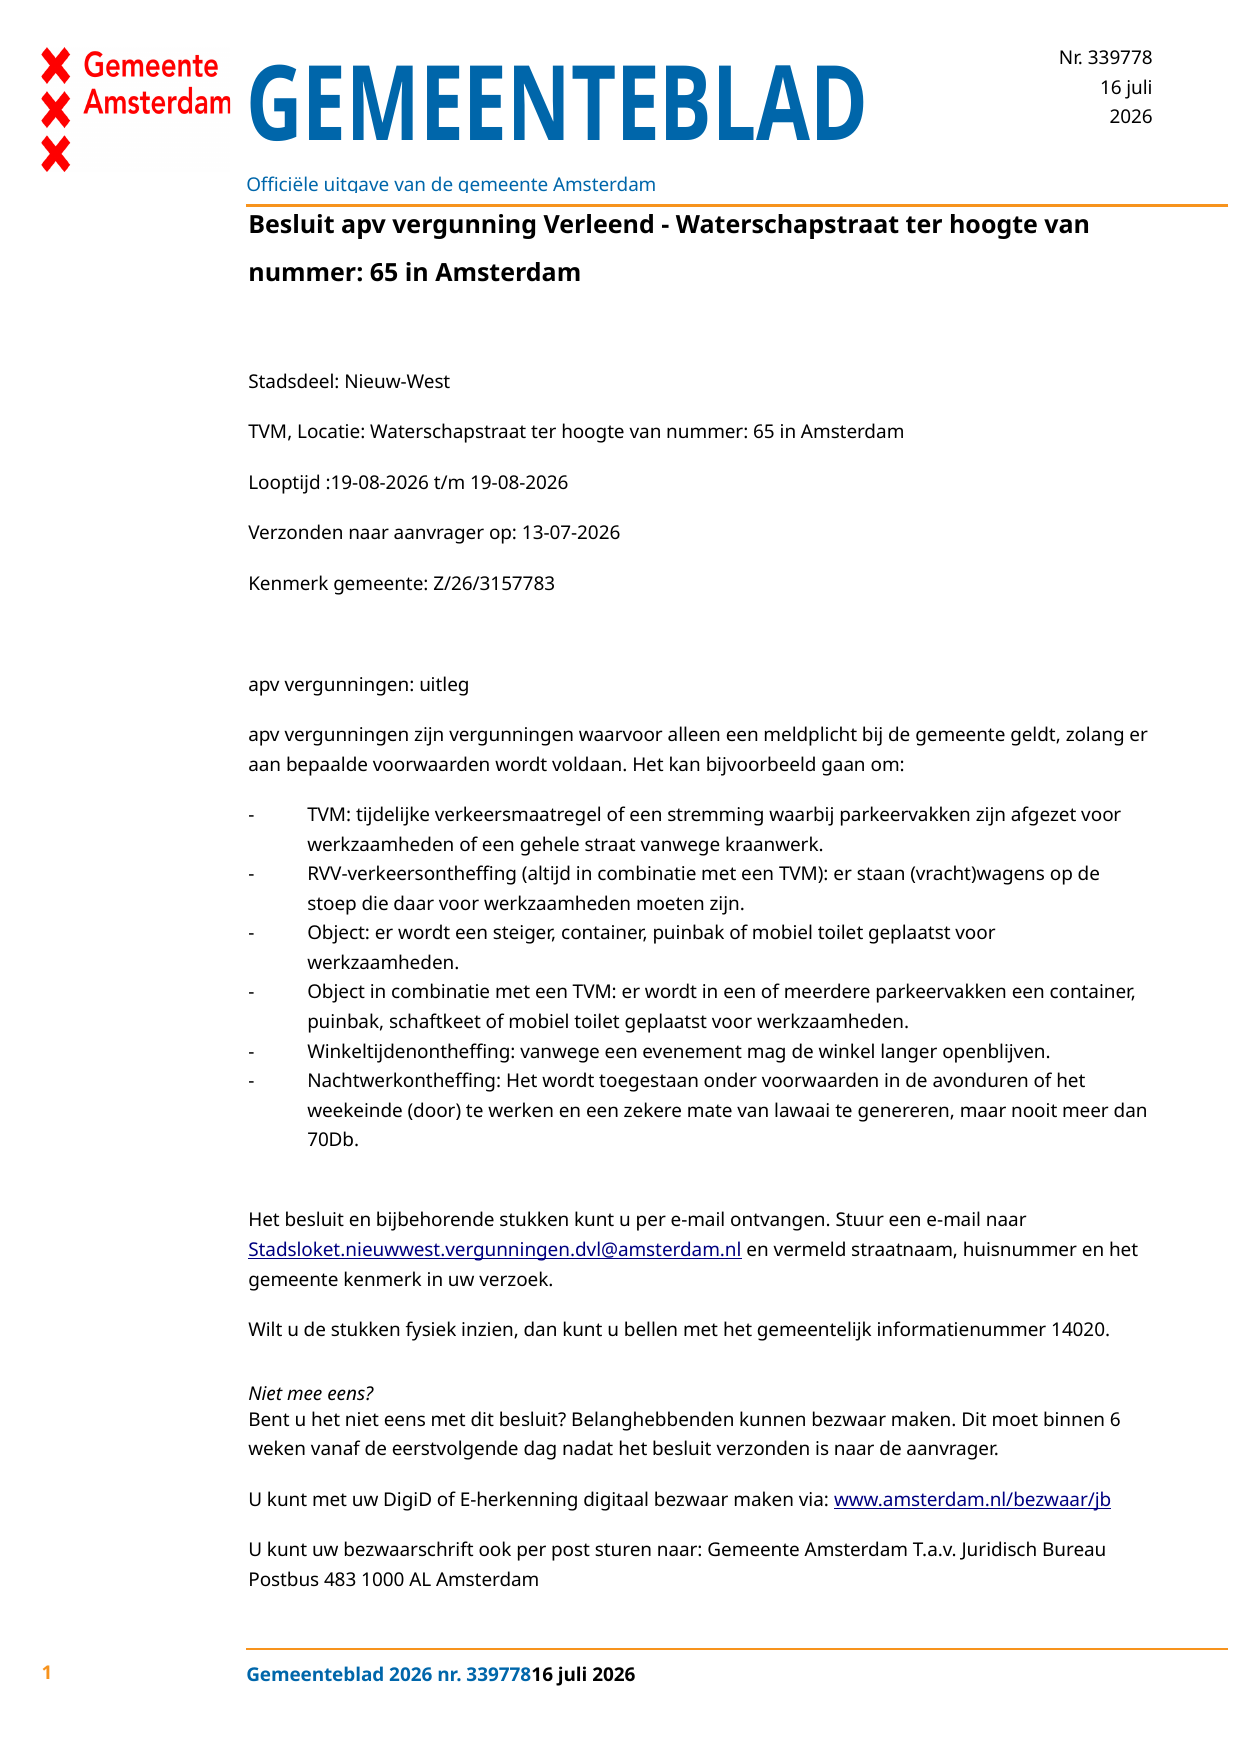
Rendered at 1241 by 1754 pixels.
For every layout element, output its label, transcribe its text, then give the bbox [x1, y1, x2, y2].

text Het besluit en bijbehorende stukken kunt u per e-mail ontvangen. Stuur een e-mail naar Stadsloket.nieuwwest.vergunningen.dvl@amsterdam.nl en vermeld straatnaam, huisnummer en het gemeente kenmerk in uw verzoek. [248, 1207, 1152, 1292]
text Verzonden naar aanvrager op: 13-07-2026 [248, 519, 1152, 545]
text Wilt u de stukken fysiek inzien, dan kunt u bellen met het gemeentelijk informatienummer 14020. [248, 1316, 1152, 1342]
text Kenmerk gemeente: Z/26/3157783 [248, 570, 1152, 596]
text Looptijd :19-08-2026 t/m 19-08-2026 [248, 469, 1152, 495]
text apv vergunningen: uitleg [248, 671, 1152, 697]
text apv vergunningen zijn vergunningen waarvoor alleen een meldplicht bij de gemeente geldt, zolang er aan bepaalde voorwaarden wordt voldaan. Het kan bijvoorbeeld gaan om: [248, 721, 1152, 777]
text U kunt met uw DigiD of E-herkenning digitaal bezwaar maken via: www.amsterdam.nl/bezwaar/jb [248, 1486, 1152, 1512]
list Object: er wordt een steiger, container, puinbak of mobiel toilet geplaatst voor werkzaamheden. [248, 919, 1152, 975]
text Niet mee eens? [248, 1380, 1152, 1406]
list Object in combinatie met een TVM: er wordt in een of meerdere parkeervakken een container, puinbak, schaftkeet of mobiel toilet geplaatst voor werkzaamheden. [248, 979, 1152, 1034]
text TVM, Locatie: Waterschapstraat ter hoogte van nummer: 65 in Amsterdam [248, 419, 1152, 444]
list RVV-verkeersontheffing (altijd in combinatie met een TVM): er staan (vracht)wagens op de stoep die daar voor werkzaamheden moeten zijn. [248, 860, 1152, 916]
text Stadsdeel: Nieuw-West [248, 368, 1152, 394]
list Nachtwerkontheffing: Het wordt toegestaan onder voorwaarden in de avonduren of het weekeinde (door) te werken en een zekere mate van lawaai te genereren, maar nooit meer dan 70Db. [248, 1067, 1152, 1152]
list Winkeltijdenontheffing: vanwege een evenement mag de winkel langer openblijven. [248, 1038, 1152, 1064]
list TVM: tijdelijke verkeersmaatregel of een stremming waarbij parkeervakken zijn afgezet voor werkzaamheden of een gehele straat vanwege kraanwerk. [248, 801, 1152, 857]
text Besluit apv vergunning Verleend - Waterschapstraat ter hoogte van nummer: 65 in Amsterdam [248, 207, 1152, 288]
picture [41, 47, 231, 172]
text U kunt uw bezwaarschrift ook per post sturen naar: Gemeente Amsterdam T.a.v. Juridisch Bureau Postbus 483 1000 AL Amsterdam [248, 1536, 1152, 1592]
text Bent u het niet eens met dit besluit? Belanghebbenden kunnen bezwaar maken. Dit moet binnen 6 weken vanaf de eerstvolgende dag nadat het besluit verzonden is naar de aanvrager. [248, 1406, 1152, 1461]
